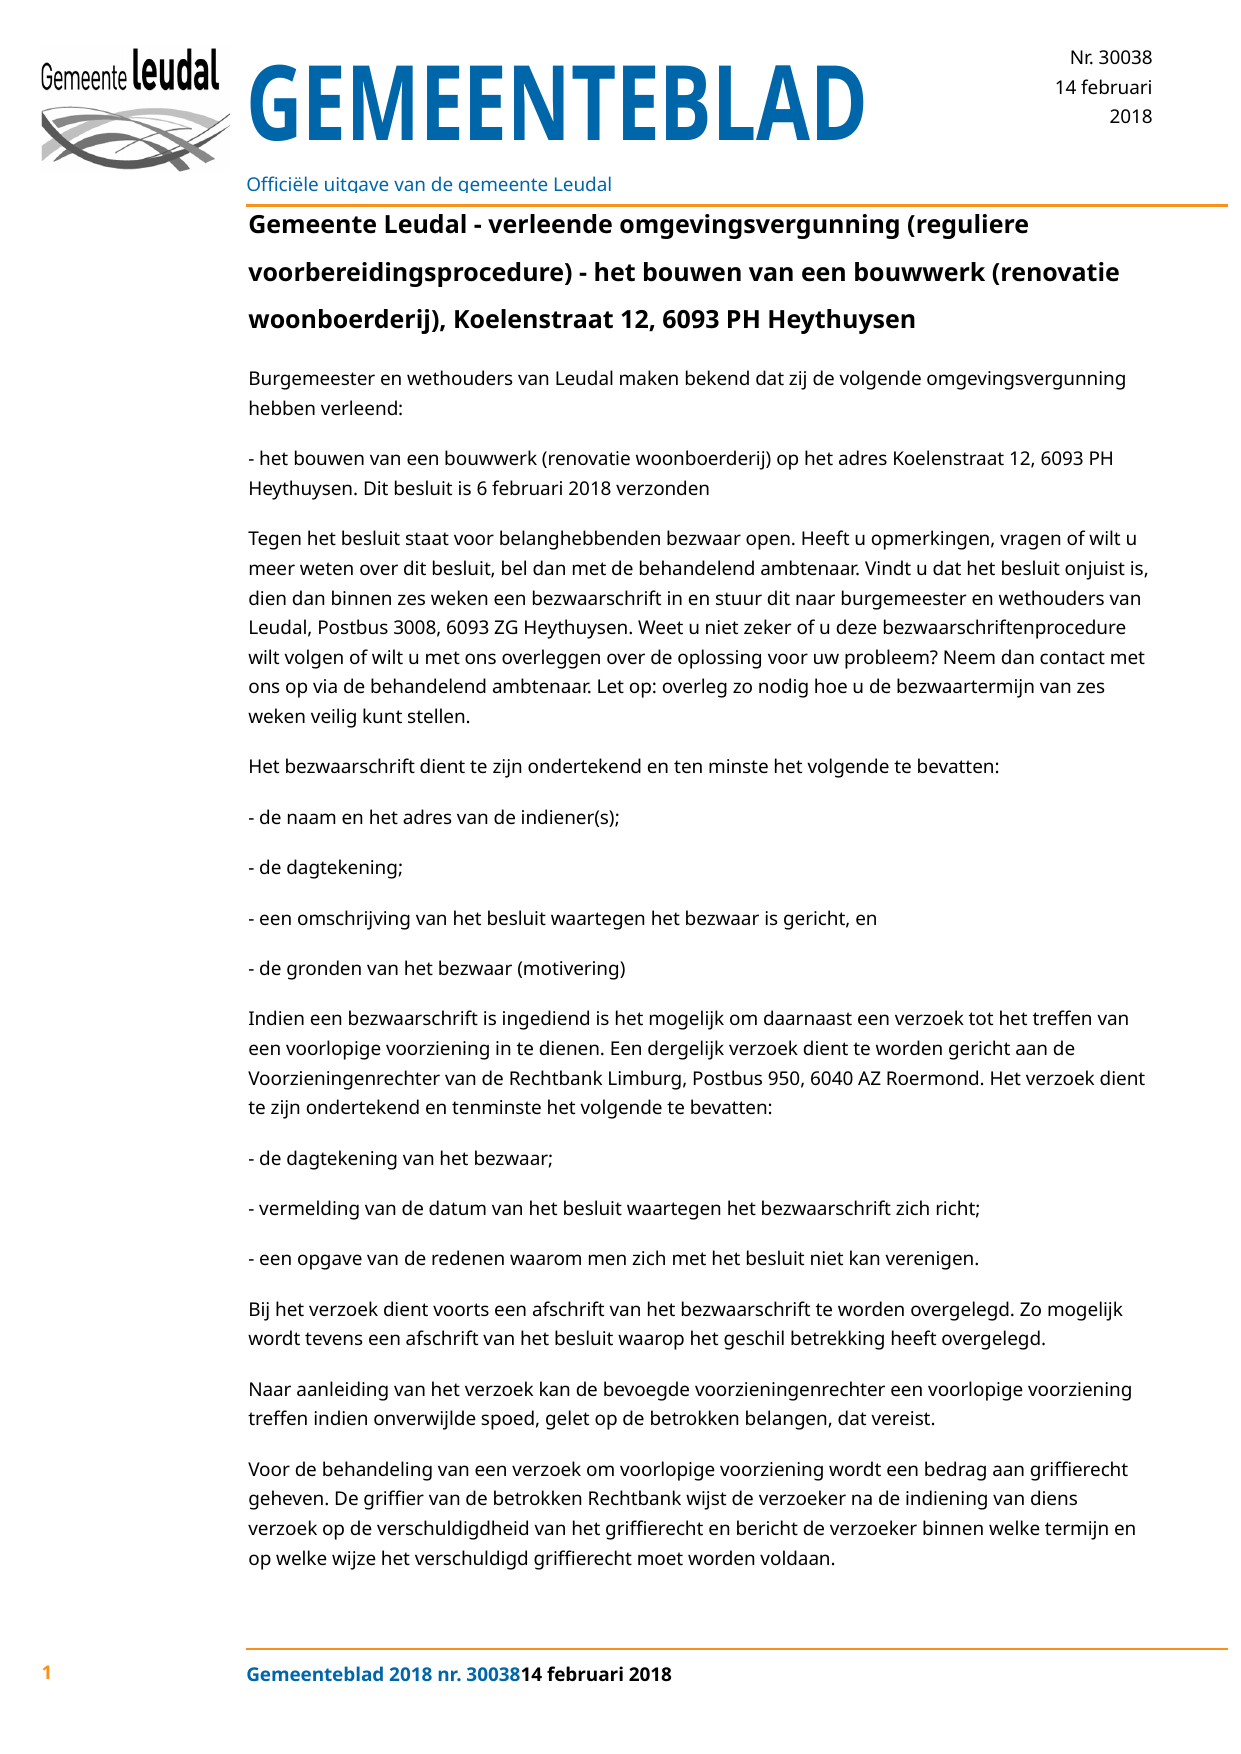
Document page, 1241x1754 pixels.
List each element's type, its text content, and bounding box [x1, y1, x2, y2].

text - de dagtekening; [248, 854, 1152, 880]
text - een omschrijving van het besluit waartegen het bezwaar is gericht, en [248, 905, 1152, 930]
text Indien een bezwaarschrift is ingediend is het mogelijk om daarnaast een verzoek tot het treffen van een voorlopige voorziening in te dienen. Een dergelijk verzoek dient te worden gericht aan de Voorzieningenrechter van de Rechtbank Limburg, Postbus 950, 6040 AZ Roermond. Het verzoek dient te zijn ondertekend en tenminste het volgende te bevatten: [248, 1006, 1152, 1120]
text Het bezwaarschrift dient te zijn ondertekend en ten minste het volgende te bevatten: [248, 753, 1152, 779]
text - de naam en het adres van de indiener(s); [248, 804, 1152, 829]
picture [41, 47, 231, 172]
text Bij het verzoek dient voorts een afschrift van het bezwaarschrift te worden overgelegd. Zo mogelijk wordt tevens een afschrift van het besluit waarop het geschil betrekking heeft overgelegd. [248, 1296, 1152, 1351]
text - vermelding van de datum van het besluit waartegen het bezwaarschrift zich richt; [248, 1195, 1152, 1221]
text - het bouwen van een bouwwerk (renovatie woonboerderij) op het adres Koelenstraat 12, 6093 PH Heythuysen. Dit besluit is 6 februari 2018 verzonden [248, 446, 1152, 501]
text Gemeente Leudal - verleende omgevingsvergunning (reguliere voorbereidingsprocedure) - het bouwen van een bouwwerk (renovatie woonboerderij), Koelenstraat 12, 6093 PH Heythuysen [248, 207, 1152, 336]
text - een opgave van de redenen waarom men zich met het besluit niet kan verenigen. [248, 1246, 1152, 1271]
text Voor de behandeling van een verzoek om voorlopige voorziening wordt een bedrag aan griffierecht geheven. De griffier van de betrokken Rechtbank wijst de verzoeker na de indiening van diens verzoek op de verschuldigdheid van het griffierecht en bericht de verzoeker binnen welke termijn en op welke wijze het verschuldigd griffierecht moet worden voldaan. [248, 1456, 1152, 1570]
text Naar aanleiding van het verzoek kan de bevoegde voorzieningenrechter een voorlopige voorziening treffen indien onverwijlde spoed, gelet op de betrokken belangen, dat vereist. [248, 1376, 1152, 1431]
text - de dagtekening van het bezwaar; [248, 1145, 1152, 1170]
text - de gronden van het bezwaar (motivering) [248, 955, 1152, 981]
text Tegen het besluit staat voor belanghebbenden bezwaar open. Heeft u opmerkingen, vragen of wilt u meer weten over dit besluit, bel dan met de behandelend ambtenaar. Vindt u dat het besluit onjuist is, dien dan binnen zes weken een bezwaarschrift in en stuur dit naar burgemeester en wethouders van Leudal, Postbus 3008, 6093 ZG Heythuysen. Weet u niet zeker of u deze bezwaarschriftenprocedure wilt volgen of wilt u met ons overleggen over de oplossing voor uw probleem? Neem dan contact met ons op via de behandelend ambtenaar. Let op: overleg zo nodig hoe u de bezwaartermijn van zes weken veilig kunt stellen. [248, 526, 1152, 729]
text Burgemeester en wethouders van Leudal maken bekend dat zij de volgende omgevingsvergunning hebben verleend: [248, 366, 1152, 421]
